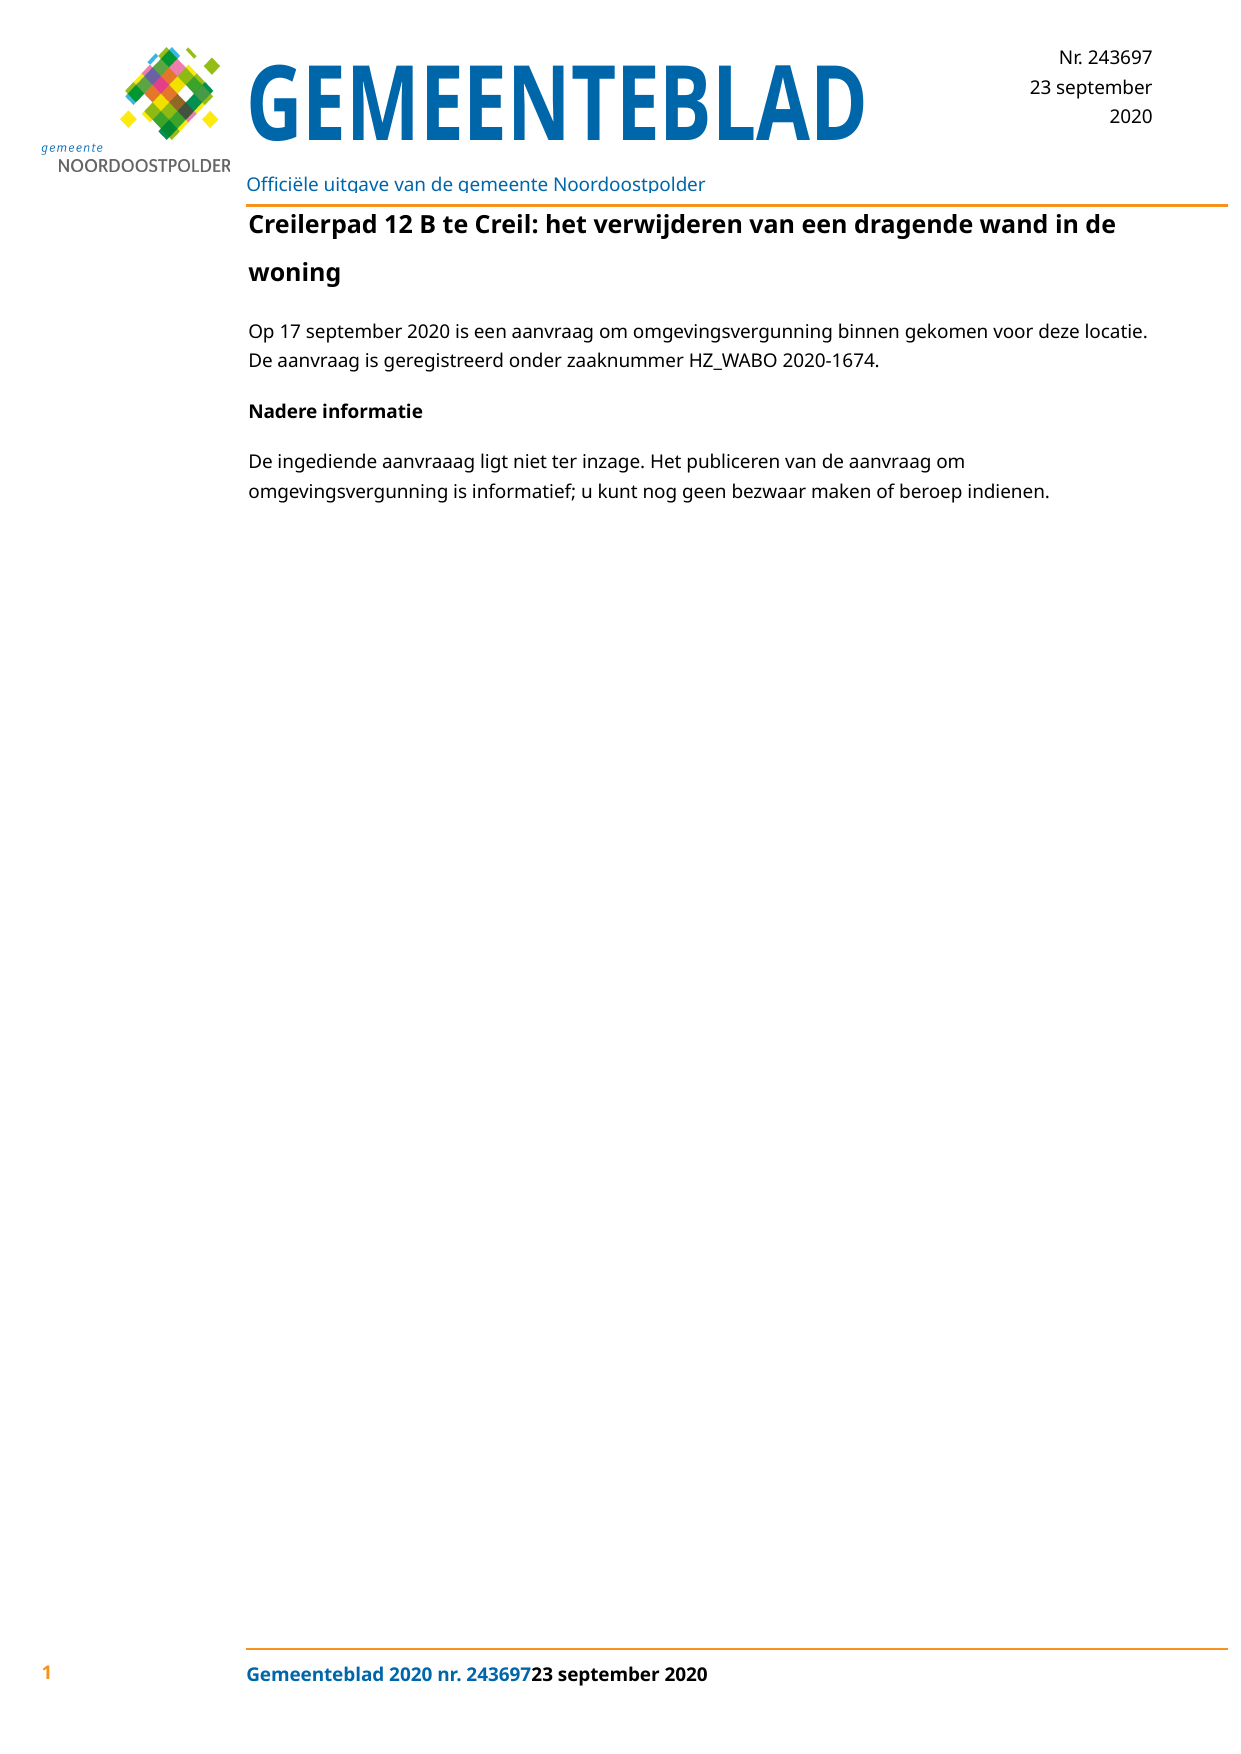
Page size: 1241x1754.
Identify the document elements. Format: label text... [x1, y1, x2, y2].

picture [41, 47, 231, 172]
text De ingediende aanvraaag ligt niet ter inzage. Het publiceren van de aanvraag om omgevingsvergunning is informatief; u kunt nog geen bezwaar maken of beroep indienen. [248, 448, 1152, 504]
text Nadere informatie [248, 398, 1152, 424]
text Creilerpad 12 B te Creil: het verwijderen van een dragende wand in de woning [248, 207, 1152, 288]
text Op 17 september 2020 is een aanvraag om omgevingsvergunning binnen gekomen voor deze locatie. De aanvraag is geregistreerd onder zaaknummer HZ_WABO 2020-1674. [248, 318, 1152, 373]
